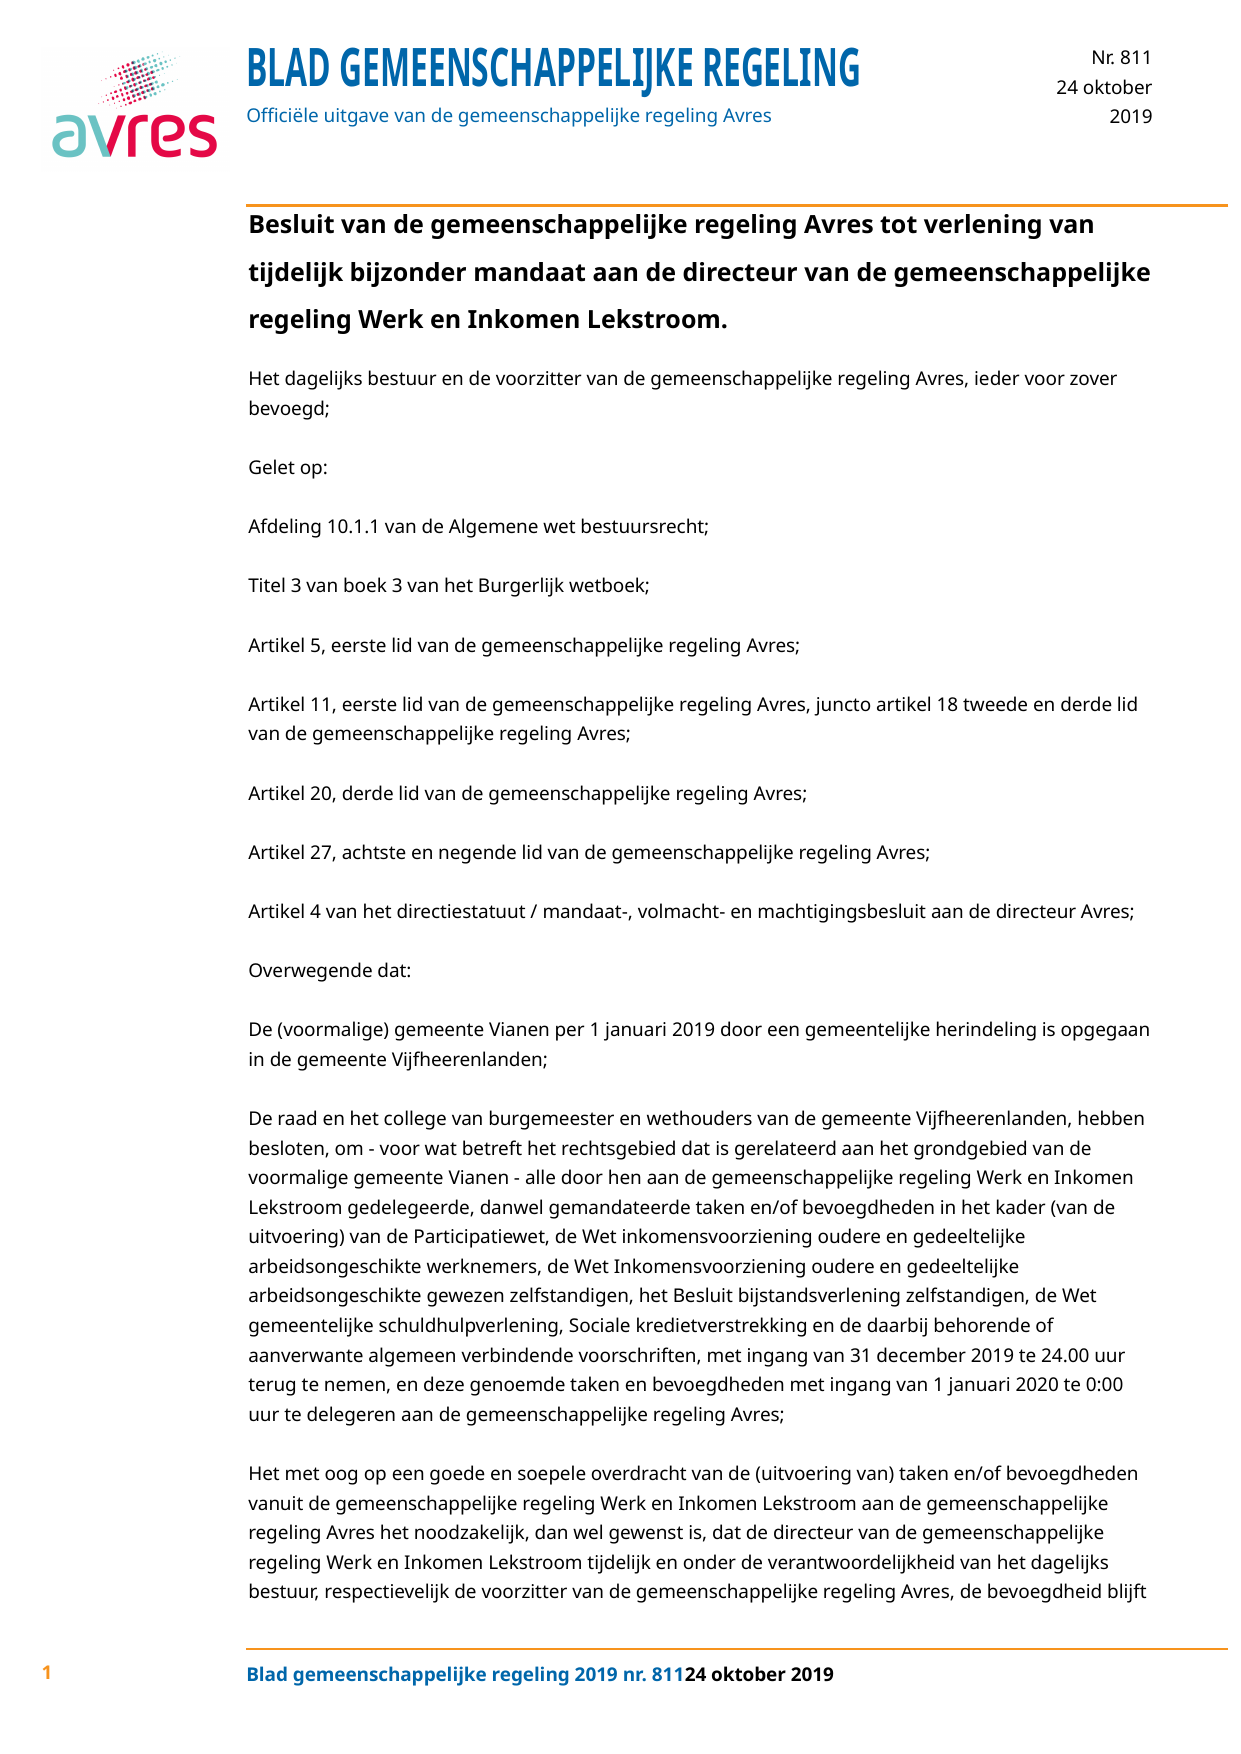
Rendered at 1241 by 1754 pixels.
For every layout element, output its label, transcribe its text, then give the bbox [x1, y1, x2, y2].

text Artikel 5, eerste lid van de gemeenschappelijke regeling Avres; [248, 632, 1152, 657]
text Overwegende dat: [248, 957, 1152, 983]
text Besluit van de gemeenschappelijke regeling Avres tot verlening van tijdelijk bijzonder mandaat aan de directeur van de gemeenschappelijke regeling Werk en Inkomen Lekstroom. [248, 207, 1152, 336]
text Gelet op: [248, 454, 1152, 480]
text Artikel 4 van het directiestatuut / mandaat-, volmacht- en machtigingsbesluit aan de directeur Avres; [248, 898, 1152, 924]
text Artikel 27, achtste en negende lid van de gemeenschappelijke regeling Avres; [248, 839, 1152, 864]
picture [41, 47, 231, 172]
text Het dagelijks bestuur en de voorzitter van de gemeenschappelijke regeling Avres, ieder voor zover bevoegd; [248, 366, 1152, 421]
text Artikel 11, eerste lid van de gemeenschappelijke regeling Avres, juncto artikel 18 tweede en derde lid van de gemeenschappelijke regeling Avres; [248, 691, 1152, 746]
text Titel 3 van boek 3 van het Burgerlijk wetboek; [248, 573, 1152, 598]
text Artikel 20, derde lid van de gemeenschappelijke regeling Avres; [248, 780, 1152, 805]
text Het met oog op een goede en soepele overdracht van de (uitvoering van) taken en/of bevoegdheden vanuit de gemeenschappelijke regeling Werk en Inkomen Lekstroom aan de gemeenschappelijke regeling Avres het noodzakelijk, dan wel gewenst is, dat de directeur van de gemeenschappelijke regeling Werk en Inkomen Lekstroom tijdelijk en onder de verantwoordelijkheid van het dagelijks bestuur, respectievelijk de voorzitter van de gemeenschappelijke regeling Avres, de bevoegdheid blijft [248, 1460, 1152, 1604]
text De raad en het college van burgemeester en wethouders van de gemeente Vijfheerenlanden, hebben besloten, om - voor wat betreft het rechtsgebied dat is gerelateerd aan het grondgebied van de voormalige gemeente Vianen - alle door hen aan de gemeenschappelijke regeling Werk en Inkomen Lekstroom gedelegeerde, danwel gemandateerde taken en/of bevoegdheden in het kader (van de uitvoering) van de Participatiewet, de Wet inkomensvoorziening oudere en gedeeltelijke arbeidsongeschikte werknemers, de Wet Inkomensvoorziening oudere en gedeeltelijke arbeidsongeschikte gewezen zelfstandigen, het Besluit bijstandsverlening zelfstandigen, de Wet gemeentelijke schuldhulpverlening, Sociale kredietverstrekking en de daarbij behorende of aanverwante algemeen verbindende voorschriften, met ingang van 31 december 2019 te 24.00 uur terug te nemen, en deze genoemde taken en bevoegdheden met ingang van 1 januari 2020 te 0:00 uur te delegeren aan de gemeenschappelijke regeling Avres; [248, 1105, 1152, 1427]
text De (voormalige) gemeente Vianen per 1 januari 2019 door een gemeentelijke herindeling is opgegaan in de gemeente Vijfheerenlanden; [248, 1016, 1152, 1072]
text Afdeling 10.1.1 van de Algemene wet bestuursrecht; [248, 513, 1152, 539]
